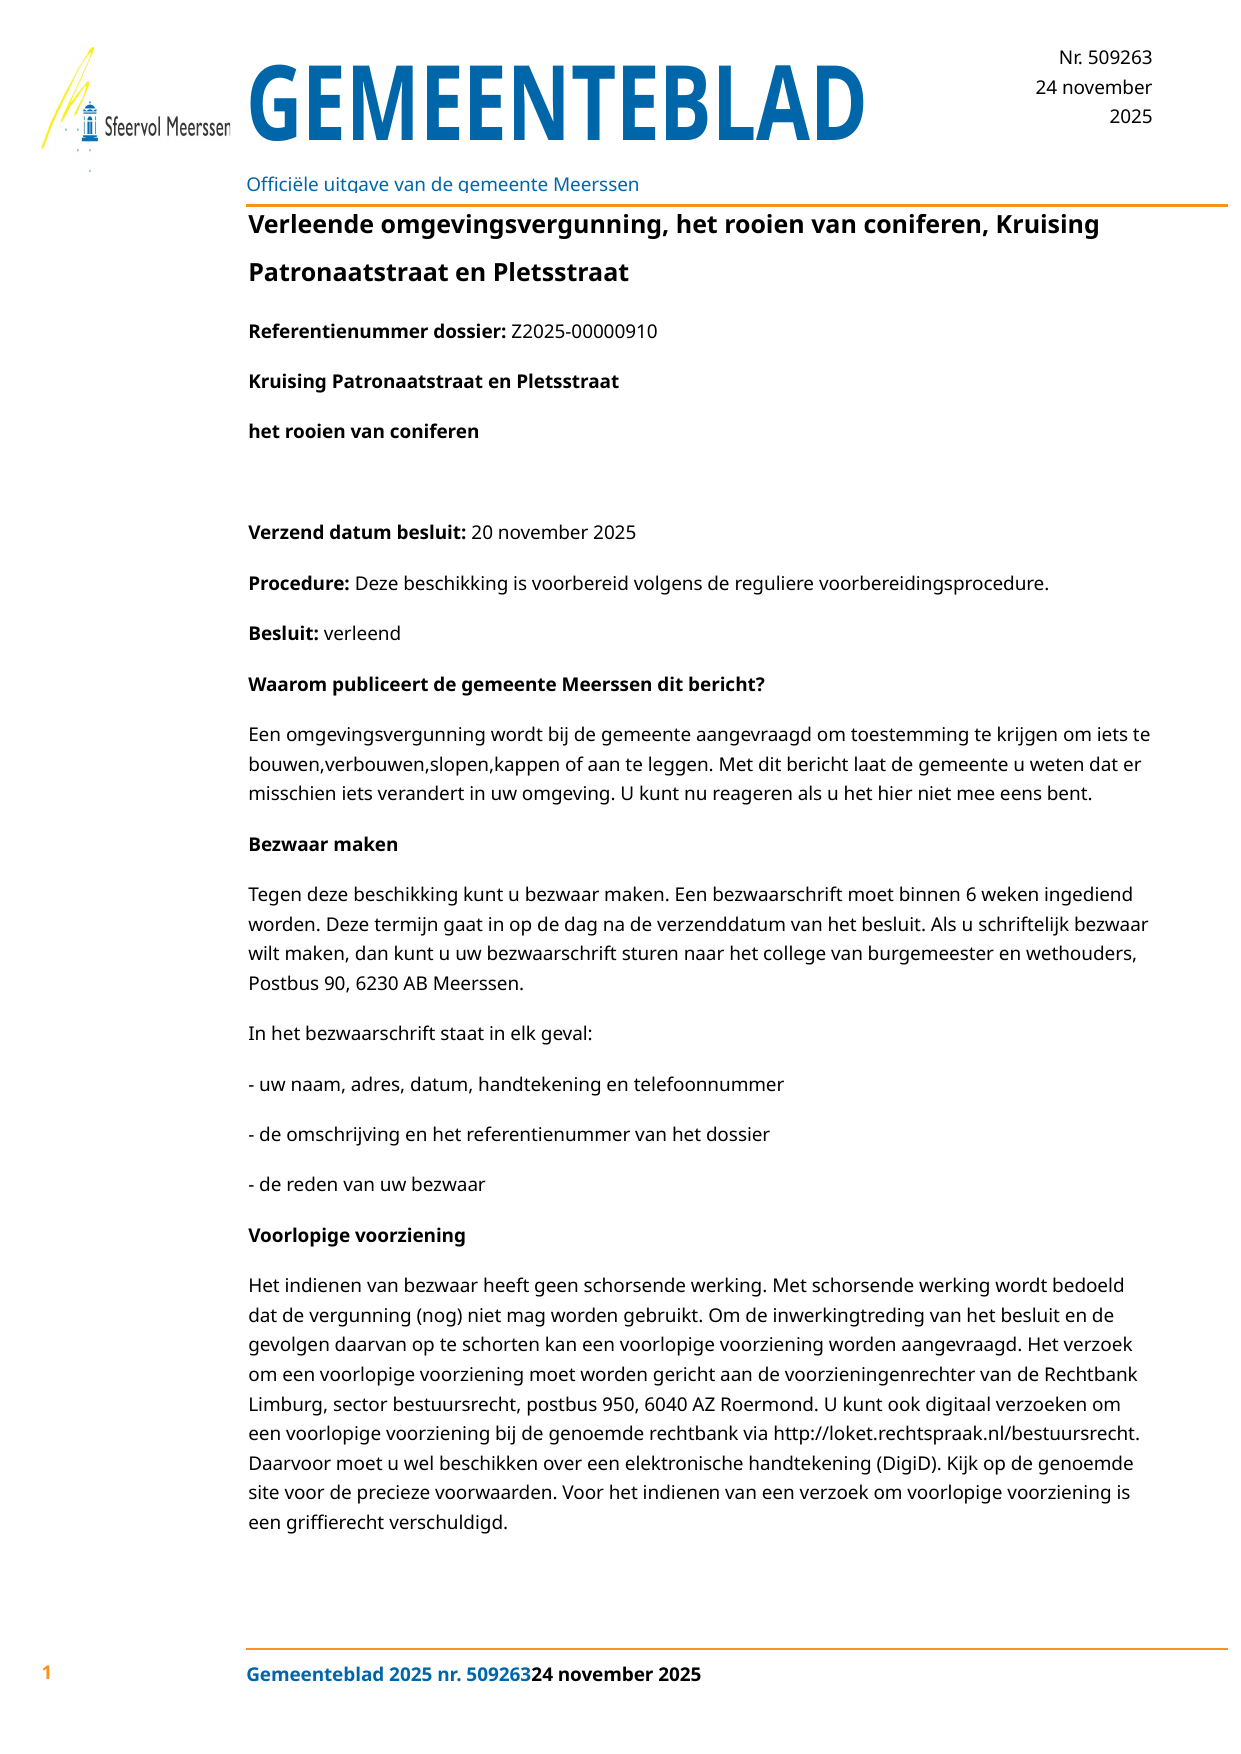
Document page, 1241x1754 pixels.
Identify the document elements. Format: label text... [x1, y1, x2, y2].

text Besluit: verleend [248, 620, 1152, 646]
picture [41, 47, 231, 172]
text - de reden van uw bezwaar [248, 1172, 1152, 1197]
text - uw naam, adres, datum, handtekening en telefoonnummer [248, 1071, 1152, 1097]
text In het bezwaarschrift staat in elk geval: [248, 1020, 1152, 1046]
text Verzend datum besluit: 20 november 2025 [248, 519, 1152, 545]
text Verleende omgevingsvergunning, het rooien van coniferen, Kruising Patronaatstraat en Pletsstraat [248, 207, 1152, 288]
text Referentienummer dossier: Z2025-00000910 [248, 318, 1152, 344]
text het rooien van coniferen [248, 419, 1152, 444]
text Waarom publiceert de gemeente Meerssen dit bericht? [248, 671, 1152, 697]
text Voorlopige voorziening [248, 1222, 1152, 1248]
text Bezwaar maken [248, 831, 1152, 857]
text Het indienen van bezwaar heeft geen schorsende werking. Met schorsende werking wordt bedoeld dat de vergunning (nog) niet mag worden gebruikt. Om de inwerkingtreding van het besluit en de gevolgen daarvan op te schorten kan een voorlopige voorziening worden aangevraagd. Het verzoek om een voorlopige voorziening moet worden gericht aan de voorzieningenrechter van de Rechtbank Limburg, sector bestuursrecht, postbus 950, 6040 AZ Roermond. U kunt ook digitaal verzoeken om een voorlopige voorziening bij de genoemde rechtbank via http://loket.rechtspraak.nl/bestuursrecht. Daarvoor moet u wel beschikken over een elektronische handtekening (DigiD). Kijk op de genoemde site voor de precieze voorwaarden. Voor het indienen van een verzoek om voorlopige voorziening is een griffierecht verschuldigd. [248, 1272, 1152, 1535]
text Kruising Patronaatstraat en Pletsstraat [248, 368, 1152, 394]
text Een omgevingsvergunning wordt bij de gemeente aangevraagd om toestemming te krijgen om iets te bouwen,verbouwen,slopen,kappen of aan te leggen. Met dit bericht laat de gemeente u weten dat er misschien iets verandert in uw omgeving. U kunt nu reageren als u het hier niet mee eens bent. [248, 721, 1152, 806]
text Tegen deze beschikking kunt u bezwaar maken. Een bezwaarschrift moet binnen 6 weken ingediend worden. Deze termijn gaat in op de dag na de verzenddatum van het besluit. Als u schriftelijk bezwaar wilt maken, dan kunt u uw bezwaarschrift sturen naar het college van burgemeester en wethouders, Postbus 90, 6230 AB Meerssen. [248, 881, 1152, 996]
text Procedure: Deze beschikking is voorbereid volgens de reguliere voorbereidingsprocedure. [248, 570, 1152, 596]
text - de omschrijving en het referentienummer van het dossier [248, 1121, 1152, 1147]
